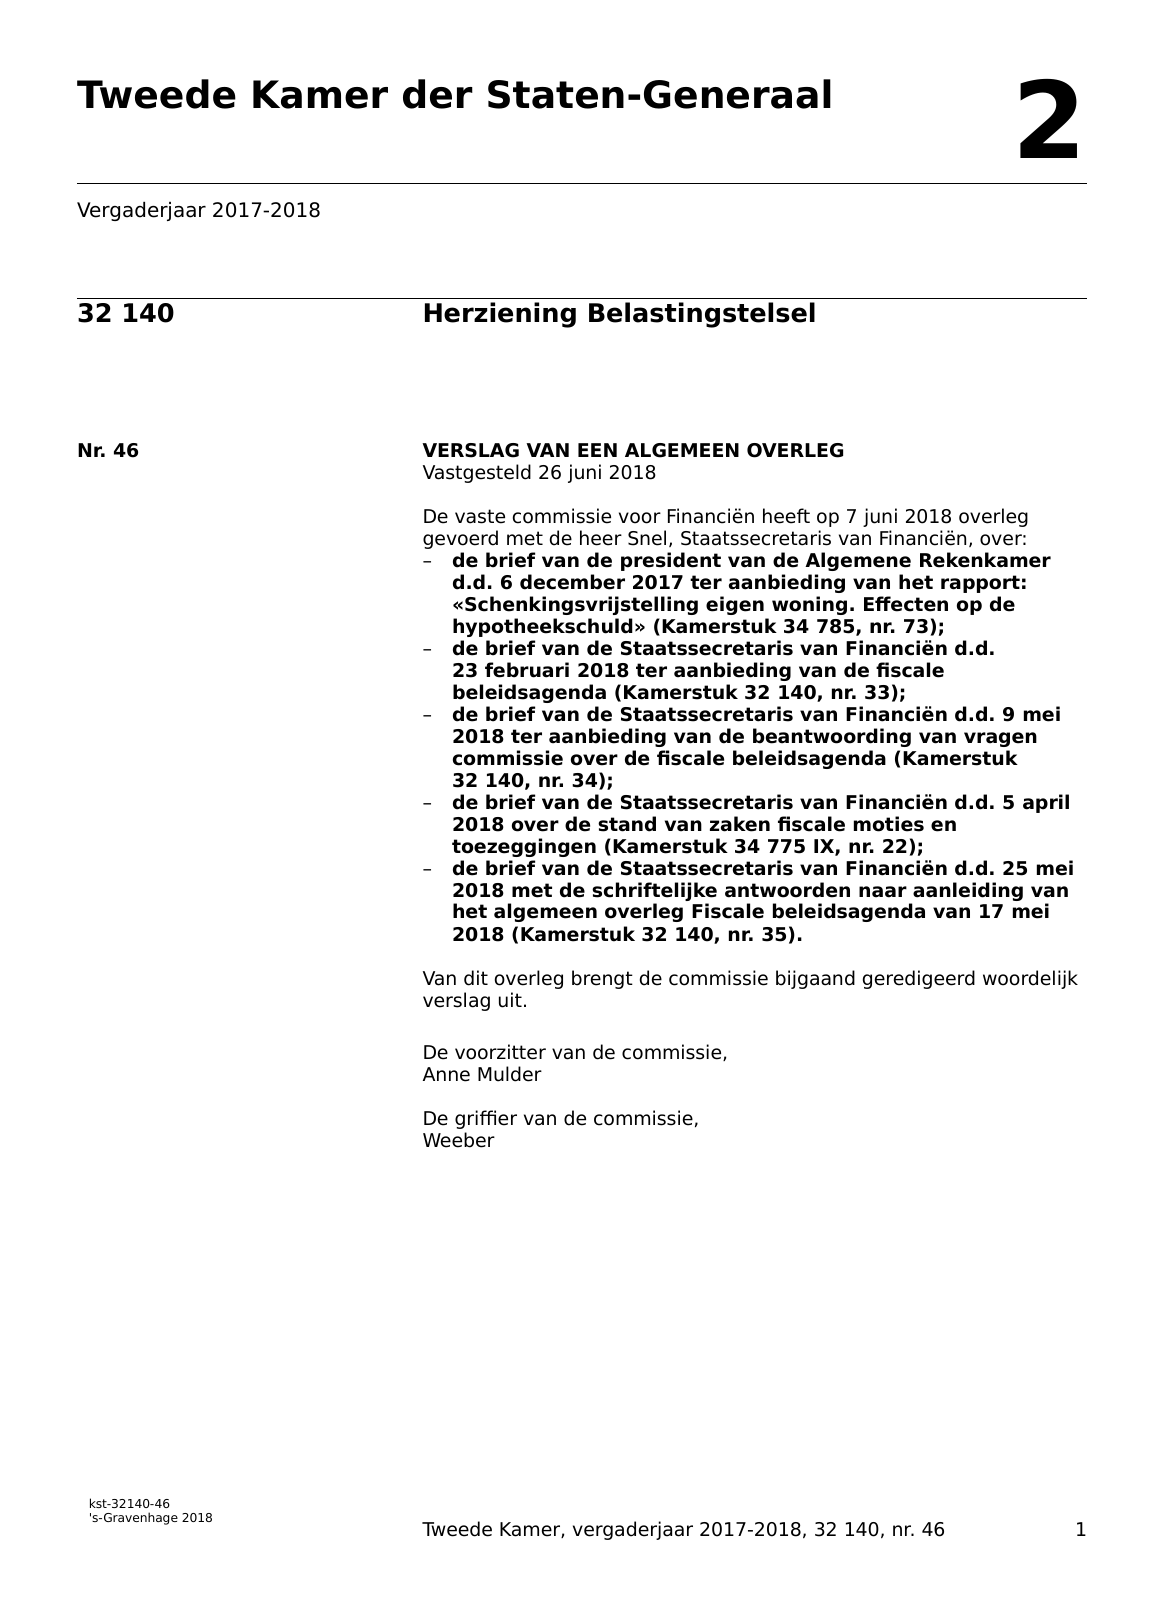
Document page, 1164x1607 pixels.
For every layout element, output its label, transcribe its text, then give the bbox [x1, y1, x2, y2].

table_cell Vergaderjaar 2017-2018 [77, 184, 1087, 298]
text De griffier van de commissie, Weeber [422, 1108, 1087, 1152]
text – de brief van de Staatssecretaris van Financiën d.d. 25 mei 2018 met de schriftelijke antwoorden naar aanleiding van het algemeen overleg Fiscale beleidsagenda van 17 mei 2018 (Kamerstuk 32 140, nr. 35). [422, 857, 1087, 945]
text – de brief van de Staatssecretaris van Financiën d.d. 23 februari 2018 ter aanbieding van de fiscale beleidsagenda (Kamerstuk 32 140, nr. 33); [422, 638, 1087, 704]
text Van dit overleg brengt de commissie bijgaand geredigeerd woordelijk verslag uit. [422, 968, 1087, 1012]
text De voorzitter van de commissie, Anne Mulder [422, 1042, 1087, 1086]
text Vastgesteld 26 juni 2018 [422, 462, 1087, 484]
table_header 2 [886, 59, 1087, 183]
subtitle Nr. 46 VERSLAG VAN EEN ALGEMEEN OVERLEG [77, 440, 1087, 462]
subtitle 32 140 Herziening Belastingstelsel [77, 299, 1087, 329]
text – de brief van de Staatssecretaris van Financiën d.d. 5 april 2018 over de stand van zaken fiscale moties en toezeggingen (Kamerstuk 34 775 IX, nr. 22); [422, 792, 1087, 857]
text – de brief van de president van de Algemene Rekenkamer d.d. 6 december 2017 ter aanbieding van het rapport: «Schenkingsvrijstelling eigen woning. Effecten op de hypotheekschuld» (Kamerstuk 34 785, nr. 73); [422, 550, 1087, 638]
text De vaste commissie voor Financiën heeft op 7 juni 2018 overleg gevoerd met de heer Snel, Staatssecretaris van Financiën, over: [422, 506, 1087, 550]
text 's-Gravenhage 2018 [88, 1511, 323, 1525]
text kst-32140-46 [88, 1497, 323, 1511]
table_header Tweede Kamer der Staten-Generaal [77, 59, 886, 183]
text – de brief van de Staatssecretaris van Financiën d.d. 9 mei 2018 ter aanbieding van de beantwoording van vragen commissie over de fiscale beleidsagenda (Kamerstuk 32 140, nr. 34); [422, 704, 1087, 792]
